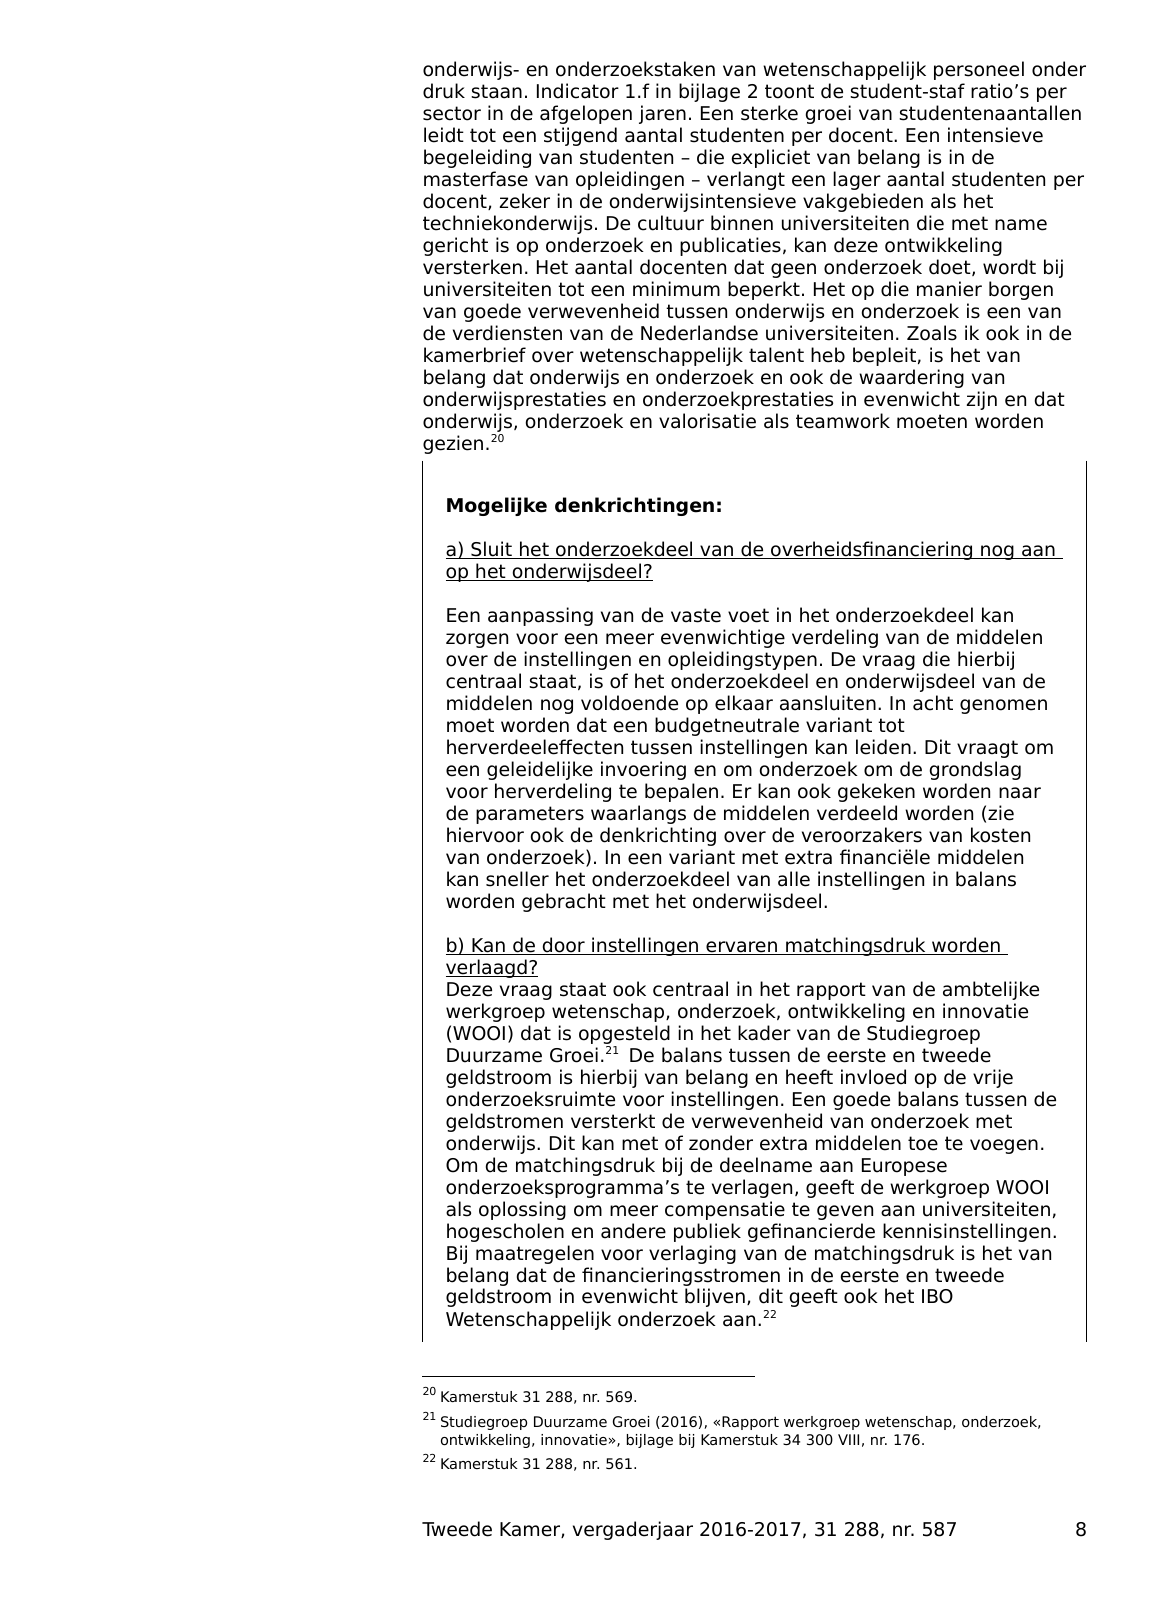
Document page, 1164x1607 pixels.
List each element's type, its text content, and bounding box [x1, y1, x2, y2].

table_header Mogelijke denkrichtingen: a) Sluit het onderzoekdeel van de overheidsfinanciering nog aan op het onderwijsdeel? Een aanpassing van de vaste voet in het onderzoekdeel kan zorgen voor een meer evenwichtige verdeling van de middelen over de instellingen en opleidingstypen. De vraag die hierbij centraal staat, is of het onderzoekdeel en onderwijsdeel van de middelen nog voldoende op elkaar aansluiten. In acht genomen moet worden dat een budgetneutrale variant tot herverdeeleffecten tussen instellingen kan leiden. Dit vraagt om een geleidelijke invoering en om onderzoek om de grondslag voor herverdeling te bepalen. Er kan ook gekeken worden naar de parameters waarlangs de middelen verdeeld worden (zie hiervoor ook de denkrichting over de veroorzakers van kosten van onderzoek). In een variant met extra financiële middelen kan sneller het onderzoekdeel van alle instellingen in balans worden gebracht met het onderwijsdeel. b) Kan de door instellingen ervaren matchingsdruk worden verlaagd? Deze vraag staat ook centraal in het rapport van de ambtelijke werkgroep wetenschap, onderzoek, ontwikkeling en innovatie (WOOI) dat is opgesteld in het kader van de Studiegroep Duurzame Groei. De balans tussen de eerste en tweede geldstroom is hierbij van belang en heeft invloed op de vrije onderzoeksruimte voor instellingen. Een goede balans tussen de geldstromen versterkt de verwevenheid van onderzoek met onderwijs. Dit kan met of zonder extra middelen toe te voegen. Om de matchingsdruk bij de deelname aan Europese onderzoeksprogramma’s te verlagen, geeft de werkgroep WOOI als oplossing om meer compensatie te geven aan universiteiten, hogescholen en andere publiek gefinancierde kennisinstellingen. Bij maatregelen voor verlaging van de matchingsdruk is het van belang dat de financieringsstromen in de eerste en tweede geldstroom in evenwicht blijven, dit geeft ook het IBO Wetenschappelijk onderzoek aan. [423, 461, 1086, 1342]
text onderwijs- en onderzoekstaken van wetenschappelijk personeel onder druk staan. Indicator 1.f in bijlage 2 toont de student-staf ratio’s per sector in de afgelopen jaren. Een sterke groei van studentenaantallen leidt tot een stijgend aantal studenten per docent. Een intensieve begeleiding van studenten – die expliciet van belang is in de masterfase van opleidingen – verlangt een lager aantal studenten per docent, zeker in de onderwijsintensieve vakgebieden als het techniekonderwijs. De cultuur binnen universiteiten die met name gericht is op onderzoek en publicaties, kan deze ontwikkeling versterken. Het aantal docenten dat geen onderzoek doet, wordt bij universiteiten tot een minimum beperkt. Het op die manier borgen van goede verwevenheid tussen onderwijs en onderzoek is een van de verdiensten van de Nederlandse universiteiten. Zoals ik ook in de kamerbrief over wetenschappelijk talent heb bepleit, is het van belang dat onderwijs en onderzoek en ook de waardering van onderwijsprestaties en onderzoekprestaties in evenwicht zijn en dat onderwijs, onderzoek en valorisatie als teamwork moeten worden gezien. [422, 59, 1087, 455]
text Kamerstuk 31 288, nr. 569. [422, 1385, 1087, 1407]
